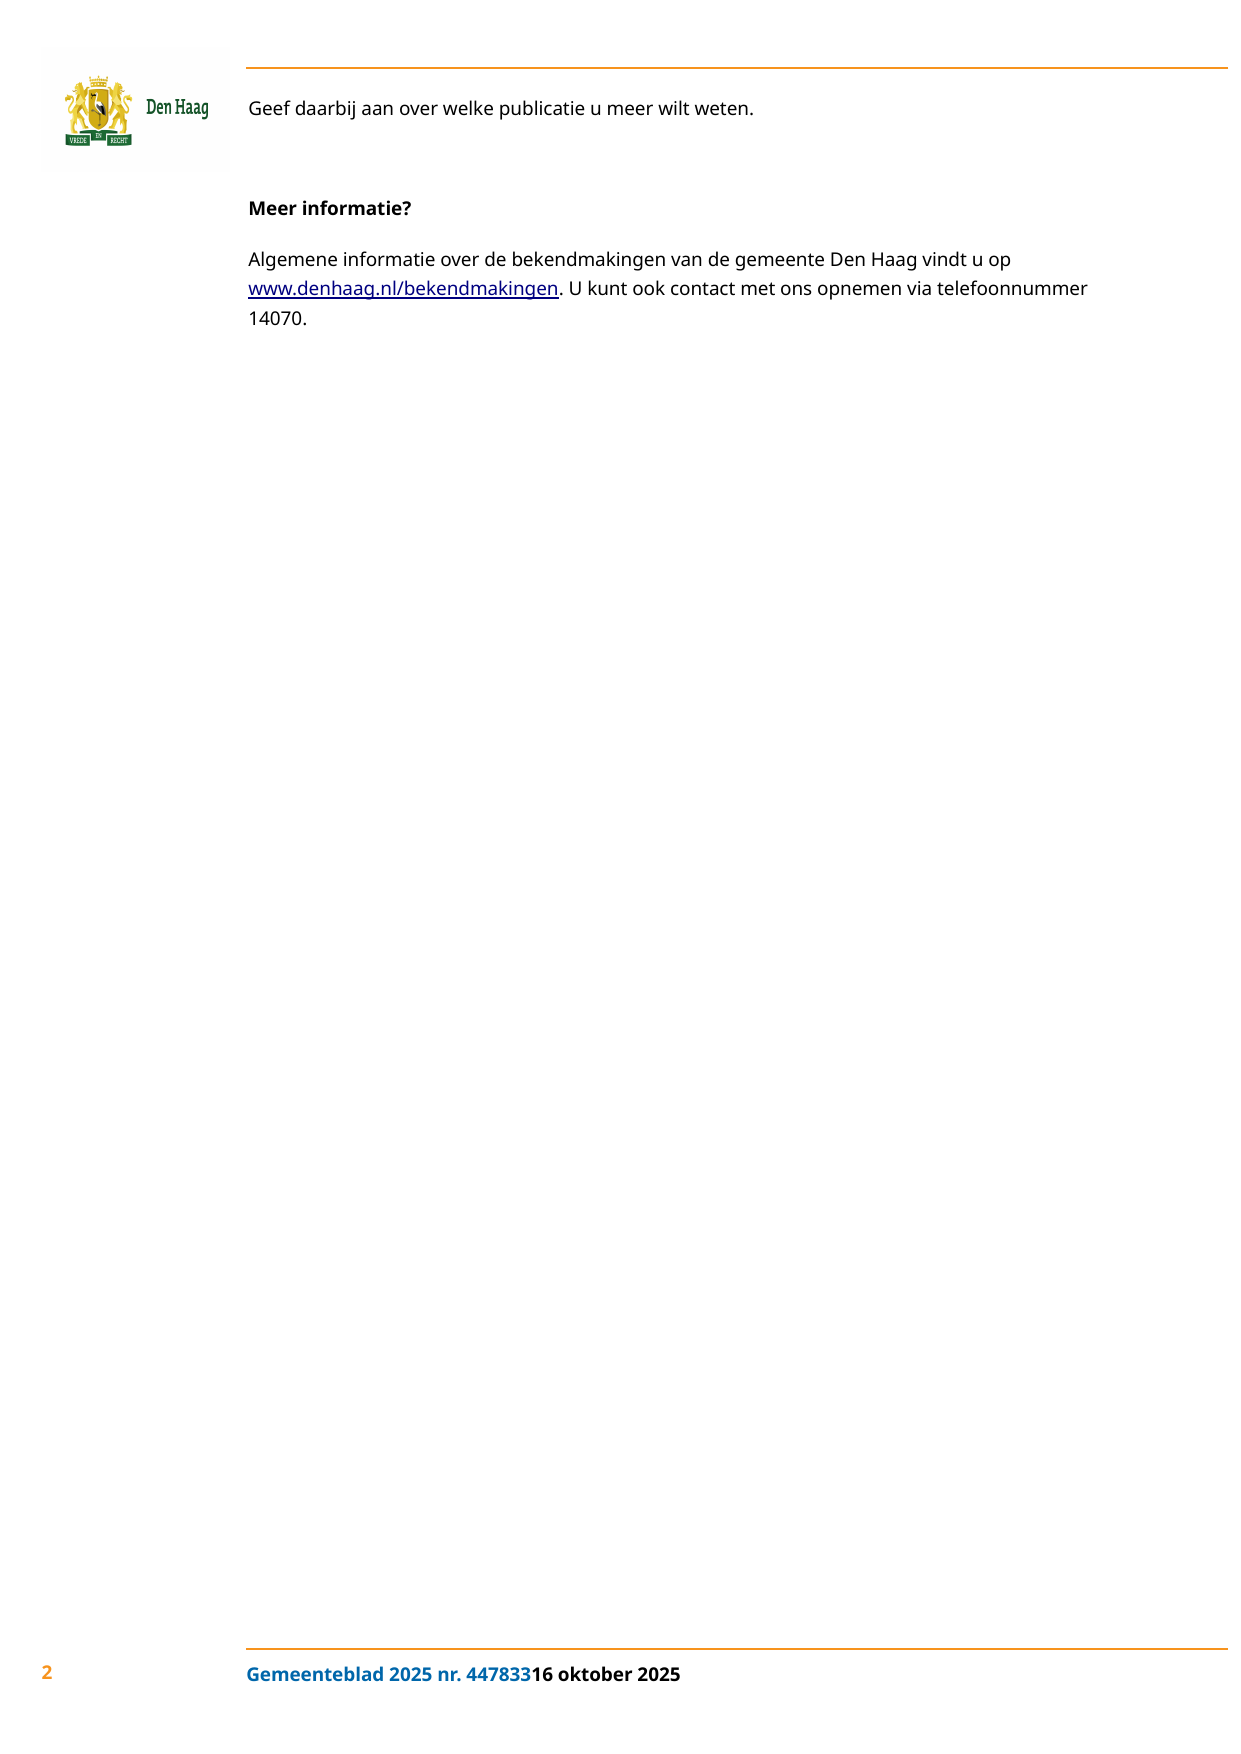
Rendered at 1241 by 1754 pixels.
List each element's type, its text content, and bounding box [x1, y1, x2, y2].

picture [41, 47, 231, 172]
text Geef daarbij aan over welke publicatie u meer wilt weten. [248, 95, 1152, 121]
text Meer informatie? [248, 196, 1152, 221]
text Algemene informatie over de bekendmakingen van de gemeente Den Haag vindt u op www.denhaag.nl/bekendmakingen. U kunt ook contact met ons opnemen via telefoonnummer 14070. [248, 246, 1152, 331]
